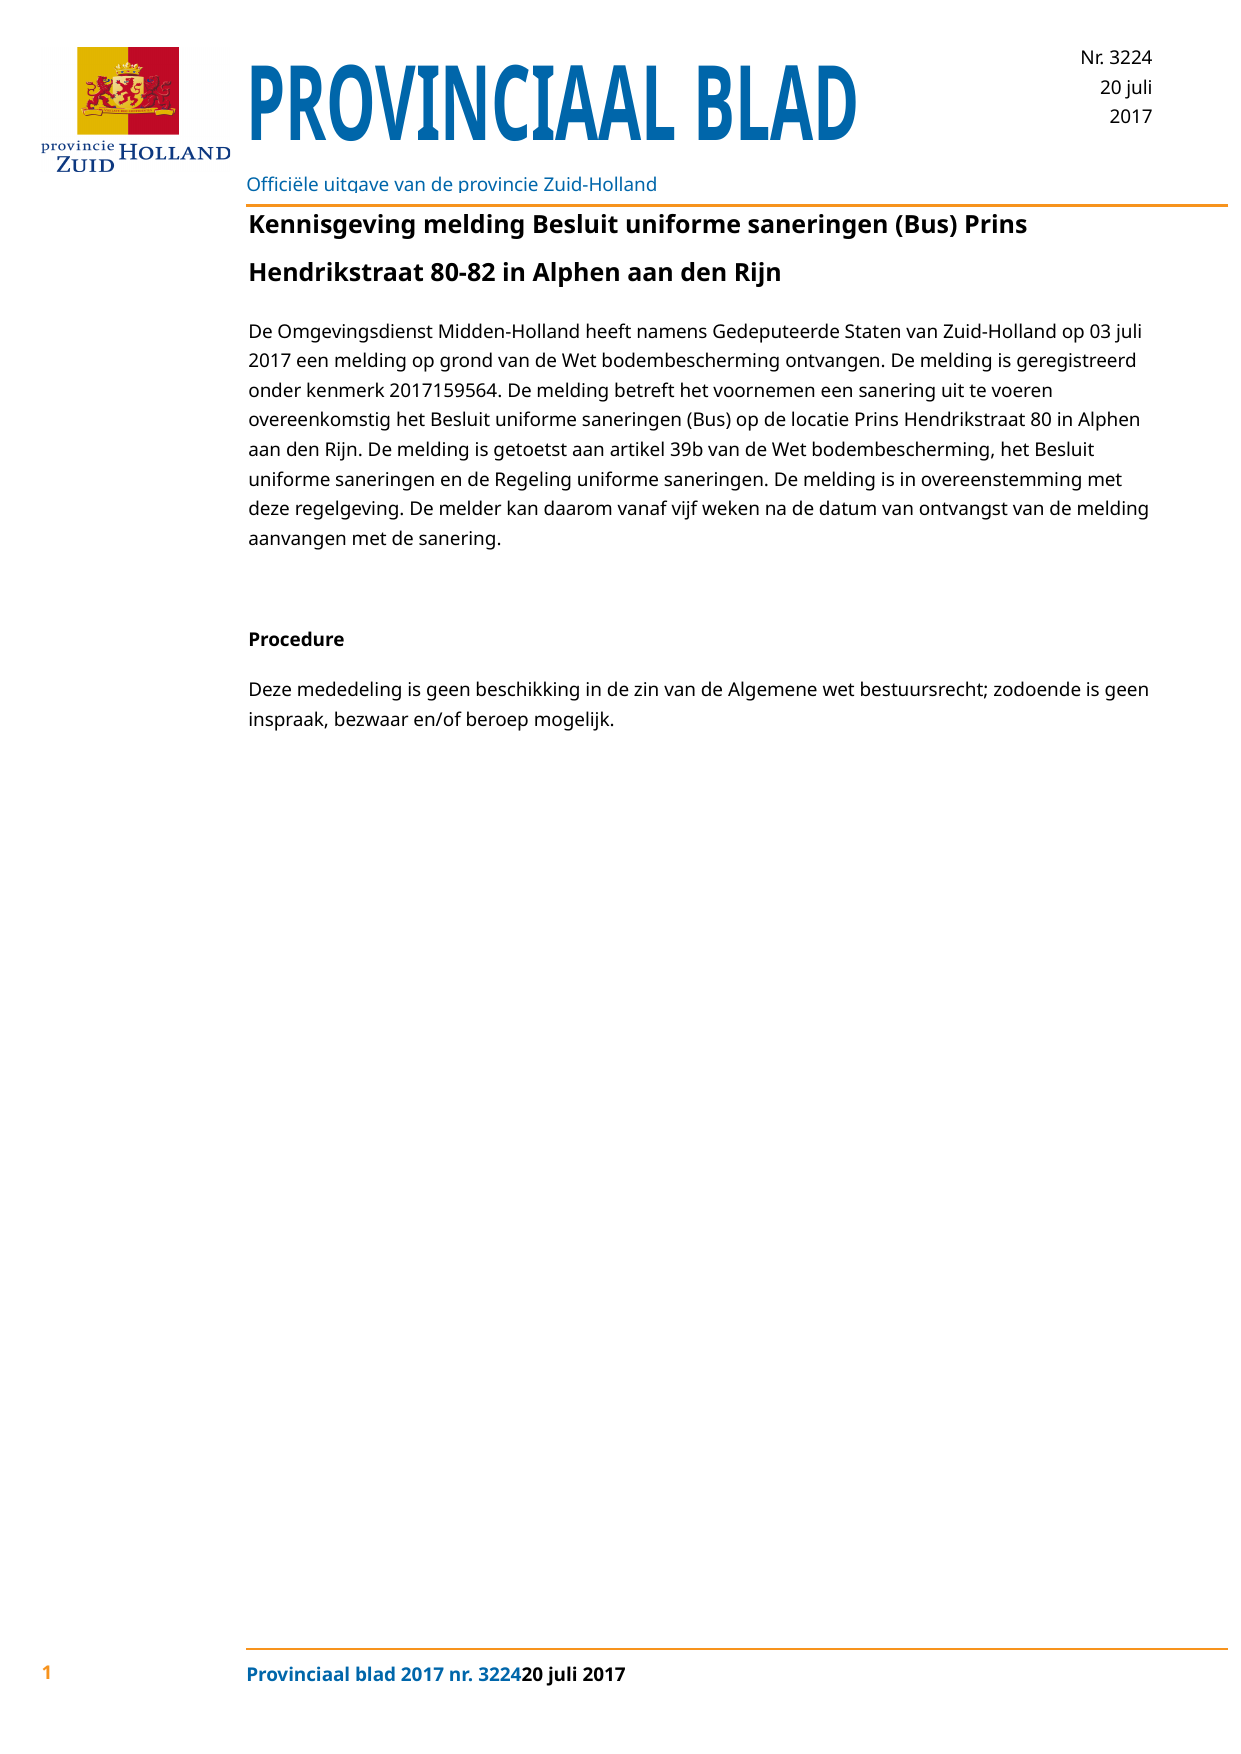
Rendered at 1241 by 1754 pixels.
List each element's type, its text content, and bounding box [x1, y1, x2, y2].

text De Omgevingsdienst Midden-Holland heeft namens Gedeputeerde Staten van Zuid-Holland op 03 juli 2017 een melding op grond van de Wet bodembescherming ontvangen. De melding is geregistreerd onder kenmerk 2017159564. De melding betreft het voornemen een sanering uit te voeren overeenkomstig het Besluit uniforme saneringen (Bus) op de locatie Prins Hendrikstraat 80 in Alphen aan den Rijn. De melding is getoetst aan artikel 39b van de Wet bodembescherming, het Besluit uniforme saneringen en de Regeling uniforme saneringen. De melding is in overeenstemming met deze regelgeving. De melder kan daarom vanaf vijf weken na de datum van ontvangst van de melding aanvangen met de sanering. [248, 318, 1152, 551]
text Kennisgeving melding Besluit uniforme saneringen (Bus) Prins Hendrikstraat 80-82 in Alphen aan den Rijn [248, 207, 1152, 288]
text Procedure [248, 626, 1152, 652]
picture [41, 47, 231, 172]
text Deze mededeling is geen beschikking in de zin van de Algemene wet bestuursrecht; zodoende is geen inspraak, bezwaar en/of beroep mogelijk. [248, 676, 1152, 732]
